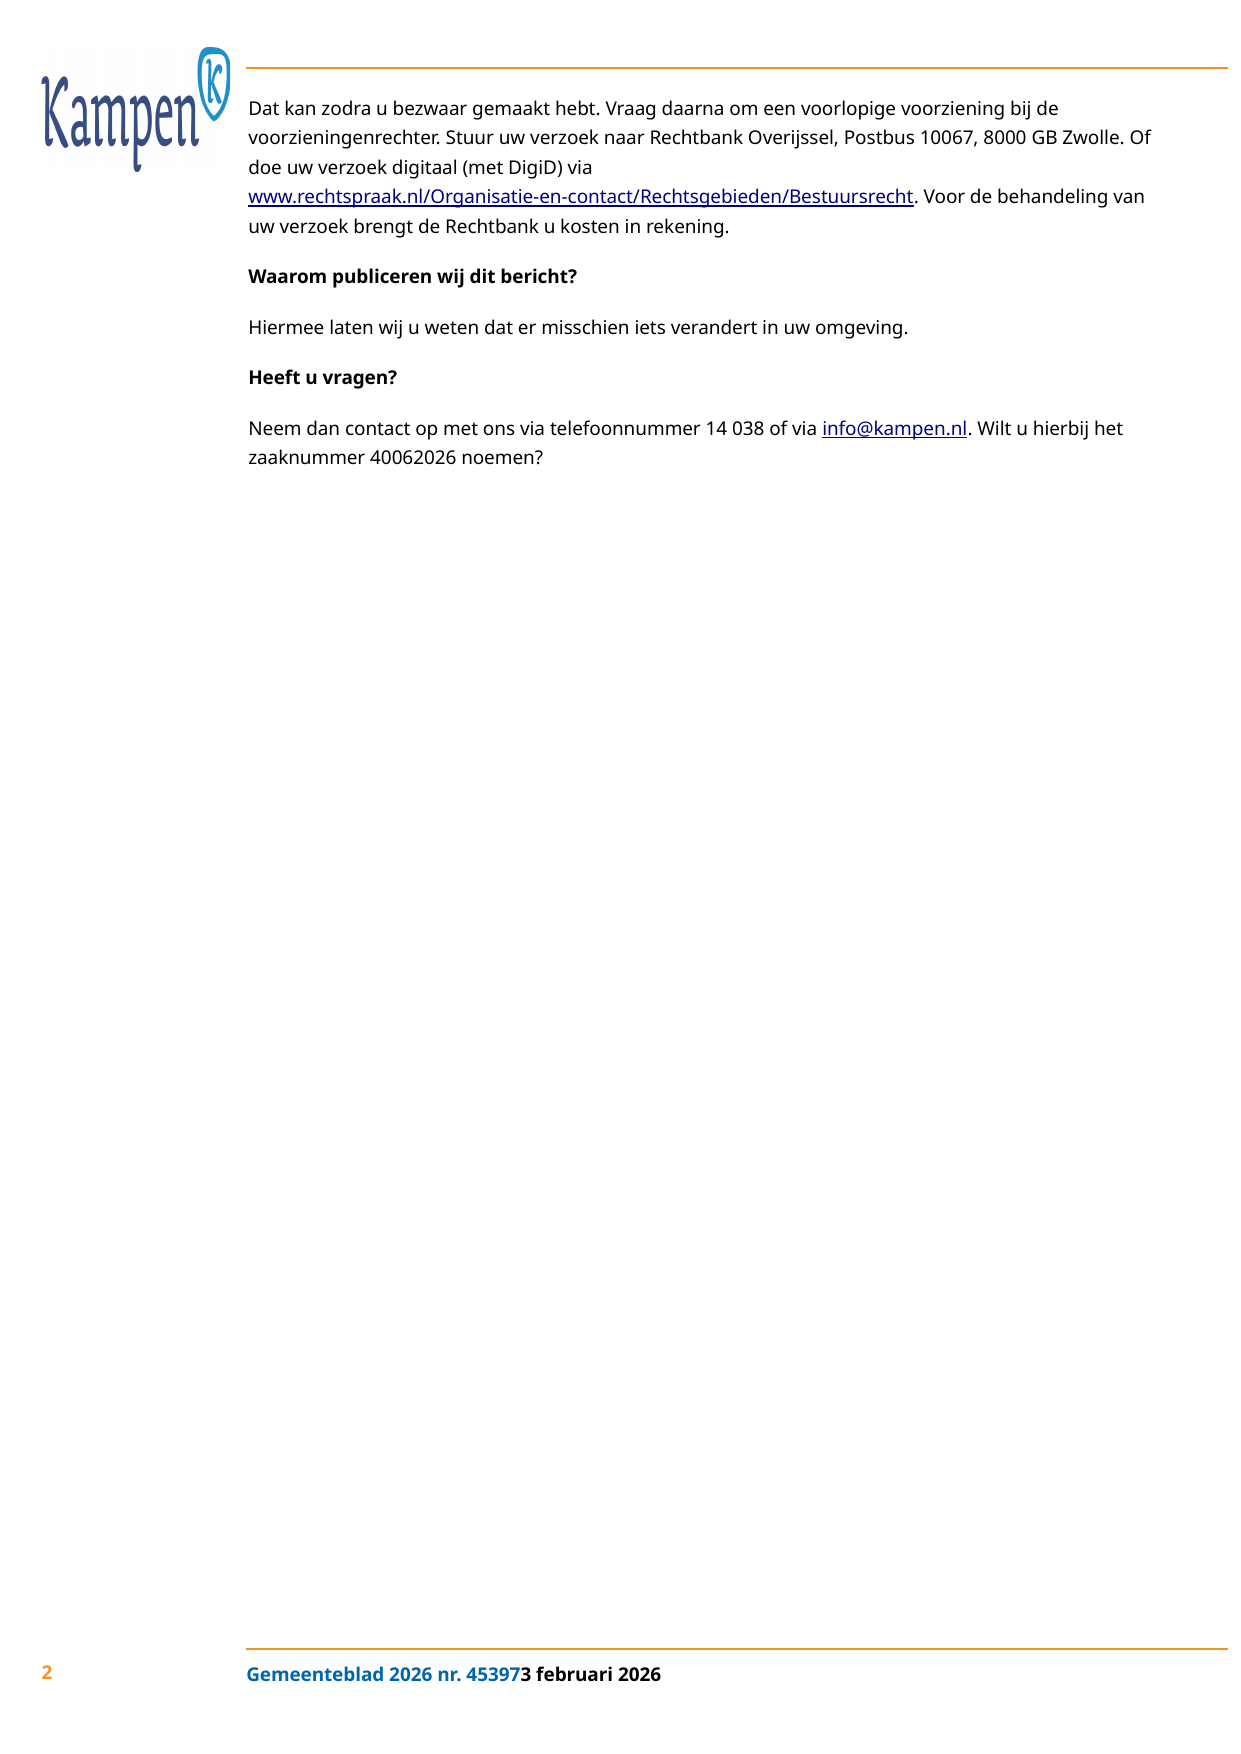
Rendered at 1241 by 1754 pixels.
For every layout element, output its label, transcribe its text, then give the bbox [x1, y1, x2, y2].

text Waarom publiceren wij dit bericht? [248, 263, 1152, 289]
picture [41, 47, 231, 172]
text Dat kan zodra u bezwaar gemaakt hebt. Vraag daarna om een voorlopige voorziening bij de voorzieningenrechter. Stuur uw verzoek naar Rechtbank Overijssel, Postbus 10067, 8000 GB Zwolle. Of doe uw verzoek digitaal (met DigiD) via www.rechtspraak.nl/Organisatie-en-contact/Rechtsgebieden/Bestuursrecht. Voor de behandeling van uw verzoek brengt de Rechtbank u kosten in rekening. [248, 95, 1152, 239]
text Hiermee laten wij u weten dat er misschien iets verandert in uw omgeving. [248, 314, 1152, 340]
text Neem dan contact op met ons via telefoonnummer 14 038 of via info@kampen.nl. Wilt u hierbij het zaaknummer 40062026 noemen? [248, 415, 1152, 470]
text Heeft u vragen? [248, 364, 1152, 390]
